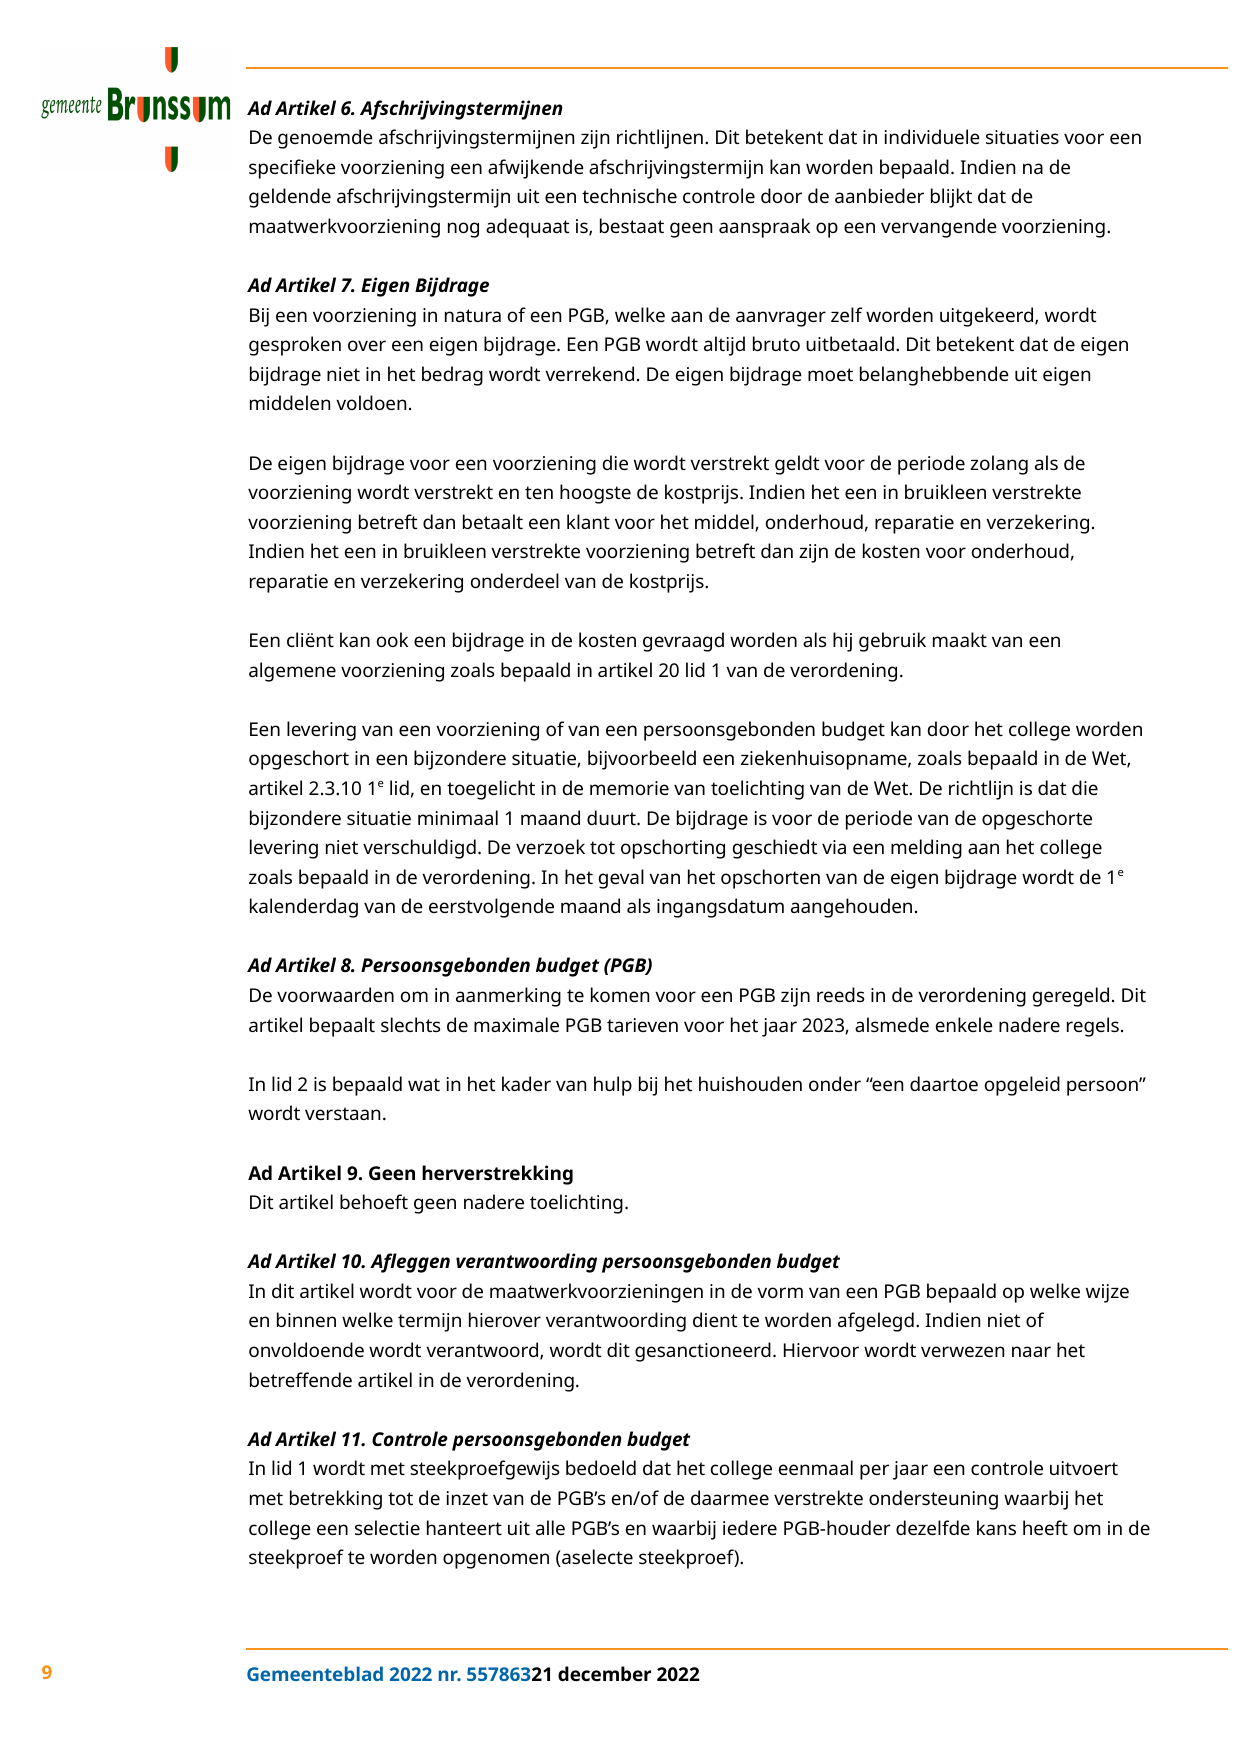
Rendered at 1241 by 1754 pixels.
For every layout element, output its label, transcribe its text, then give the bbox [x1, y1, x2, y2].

text In dit artikel wordt voor de maatwerkvoorzieningen in de vorm van een PGB bepaald op welke wijze en binnen welke termijn hierover verantwoording dient te worden afgelegd. Indien niet of onvoldoende wordt verantwoord, wordt dit gesanctioneerd. Hiervoor wordt verwezen naar het betreffende artikel in de verordening. [248, 1278, 1152, 1393]
text Dit artikel behoeft geen nadere toelichting. [248, 1189, 1152, 1215]
picture [41, 47, 231, 172]
text Een cliënt kan ook een bijdrage in de kosten gevraagd worden als hij gebruik maakt van een algemene voorziening zoals bepaald in artikel 20 lid 1 van de verordening. [248, 627, 1152, 683]
text In lid 2 is bepaald wat in het kader van hulp bij het huishouden onder “een daartoe opgeleid persoon” [248, 1071, 1152, 1097]
text Bij een voorziening in natura of een PGB, welke aan de aanvrager zelf worden uitgekeerd, wordt gesproken over een eigen bijdrage. Een PGB wordt altijd bruto uitbetaald. Dit betekent dat de eigen bijdrage niet in het bedrag wordt verrekend. De eigen bijdrage moet belanghebbende uit eigen middelen voldoen. [248, 302, 1152, 416]
text Ad Artikel 8. Persoonsgebonden budget (PGB) [248, 953, 1152, 978]
text wordt verstaan. [248, 1101, 1152, 1126]
text Ad Artikel 9. Geen herverstrekking [248, 1160, 1152, 1186]
text Ad Artikel 7. Eigen Bijdrage [248, 272, 1152, 298]
text De voorwaarden om in aanmerking te komen voor een PGB zijn reeds in de verordening geregeld. Dit artikel bepaalt slechts de maximale PGB tarieven voor het jaar 2023, alsmede enkele nadere regels. [248, 982, 1152, 1038]
text Ad Artikel 6. Afschrijvingstermijnen [248, 95, 1152, 121]
text In lid 1 wordt met steekproefgewijs bedoeld dat het college eenmaal per jaar een controle uitvoert met betrekking tot de inzet van de PGB’s en/of de daarmee verstrekte ondersteuning waarbij het college een selectie hanteert uit alle PGB’s en waarbij iedere PGB-houder dezelfde kans heeft om in de steekproef te worden opgenomen (aselecte steekproef). [248, 1456, 1152, 1570]
text De genoemde afschrijvingstermijnen zijn richtlijnen. Dit betekent dat in individuele situaties voor een specifieke voorziening een afwijkende afschrijvingstermijn kan worden bepaald. Indien na de geldende afschrijvingstermijn uit een technische controle door de aanbieder blijkt dat de maatwerkvoorziening nog adequaat is, bestaat geen aanspraak op een vervangende voorziening. [248, 124, 1152, 239]
text Ad Artikel 11. Controle persoonsgebonden budget [248, 1426, 1152, 1452]
text Ad Artikel 10. Afleggen verantwoording persoonsgebonden budget [248, 1248, 1152, 1274]
text Een levering van een voorziening of van een persoonsgebonden budget kan door het college worden opgeschort in een bijzondere situatie, bijvoorbeeld een ziekenhuisopname, zoals bepaald in de Wet, artikel 2.3.10 1e lid, en toegelicht in de memorie van toelichting van de Wet. De richtlijn is dat die bijzondere situatie minimaal 1 maand duurt. De bijdrage is voor de periode van de opgeschorte levering niet verschuldigd. De verzoek tot opschorting geschiedt via een melding aan het college zoals bepaald in de verordening. In het geval van het opschorten van de eigen bijdrage wordt de 1e kalenderdag van de eerstvolgende maand als ingangsdatum aangehouden. [248, 716, 1152, 919]
text De eigen bijdrage voor een voorziening die wordt verstrekt geldt voor de periode zolang als de voorziening wordt verstrekt en ten hoogste de kostprijs. Indien het een in bruikleen verstrekte voorziening betreft dan betaalt een klant voor het middel, onderhoud, reparatie en verzekering. Indien het een in bruikleen verstrekte voorziening betreft dan zijn de kosten voor onderhoud, reparatie en verzekering onderdeel van de kostprijs. [248, 450, 1152, 594]
